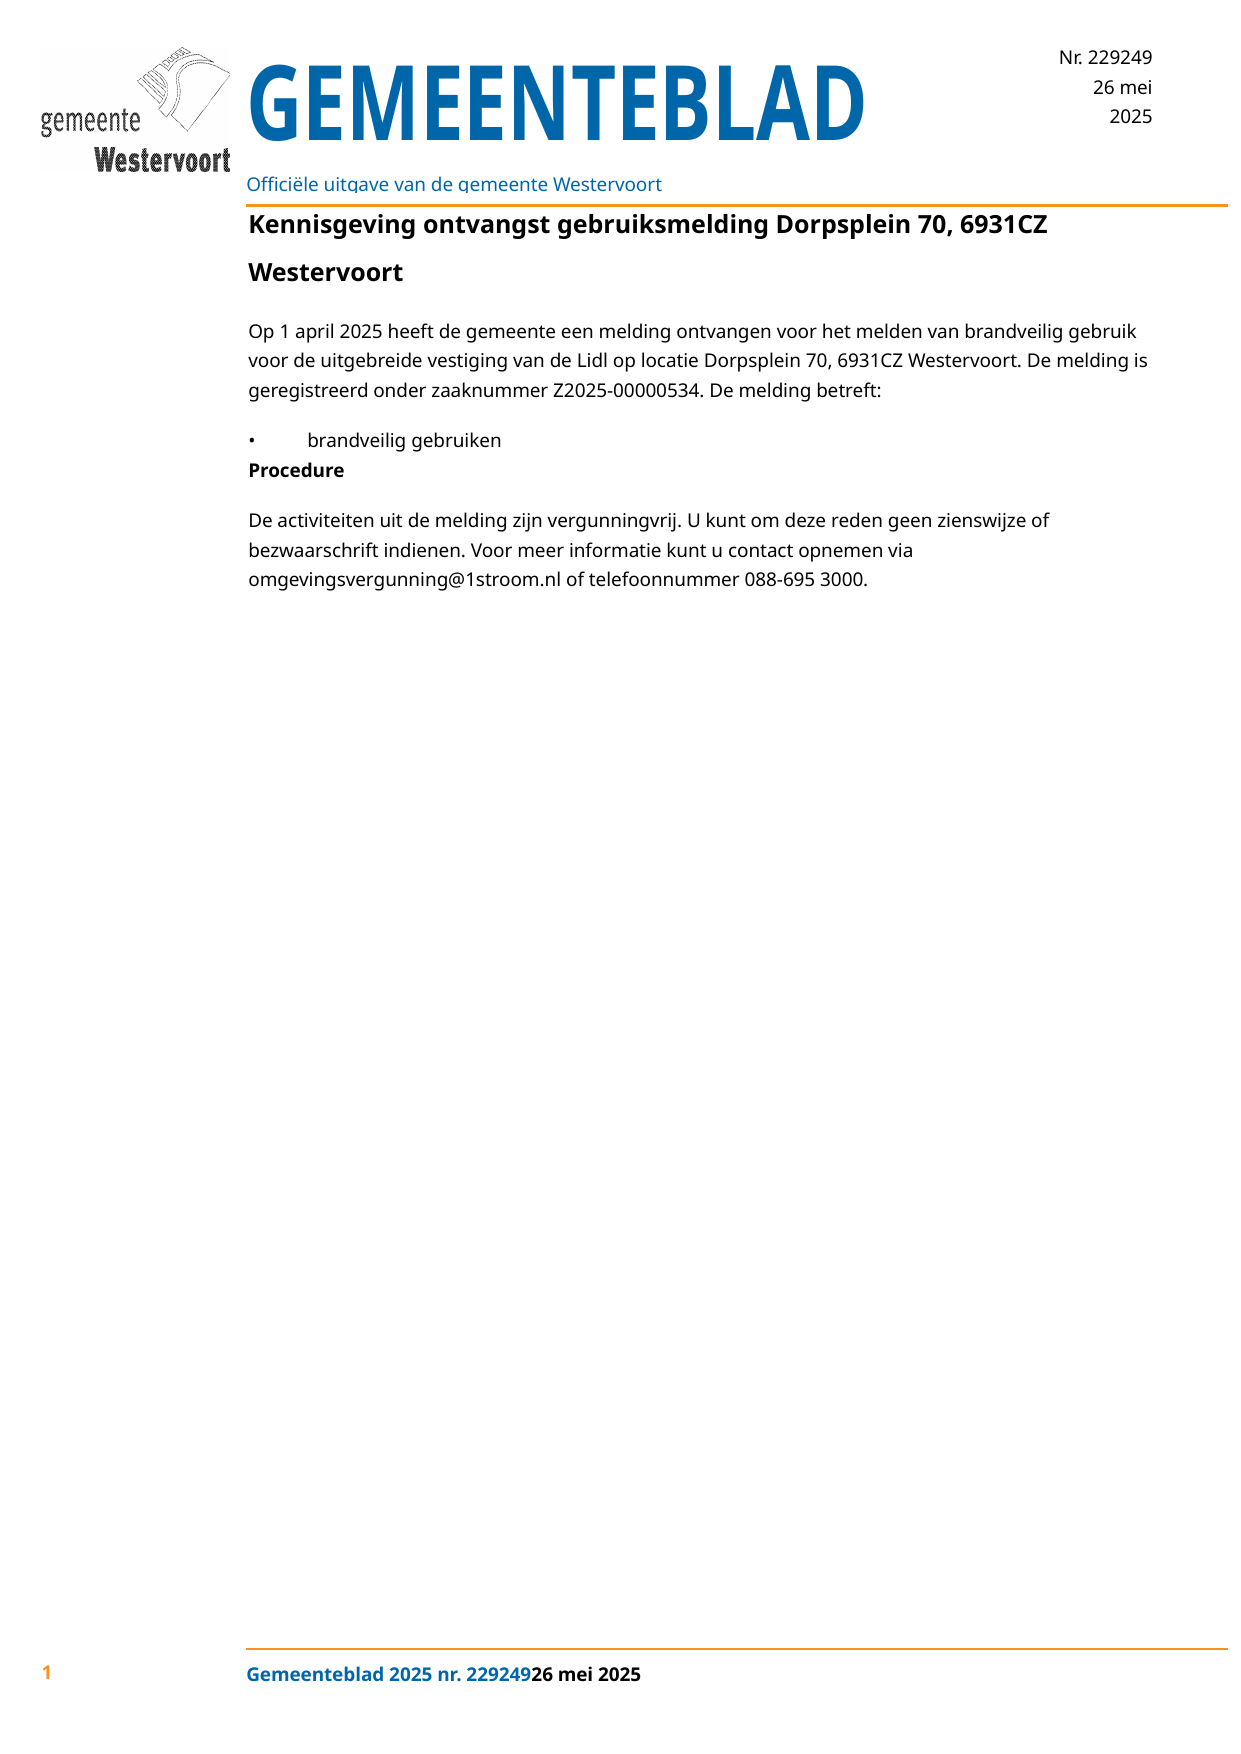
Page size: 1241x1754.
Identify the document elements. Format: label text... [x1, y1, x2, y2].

text Procedure [248, 457, 1152, 483]
picture [41, 47, 231, 172]
text De activiteiten uit de melding zijn vergunningvrij. U kunt om deze reden geen zienswijze of bezwaarschrift indienen. Voor meer informatie kunt u contact opnemen via omgevingsvergunning@1stroom.nl of telefoonnummer 088-695 3000. [248, 507, 1152, 592]
text Kennisgeving ontvangst gebruiksmelding Dorpsplein 70, 6931CZ Westervoort [248, 207, 1152, 288]
text Op 1 april 2025 heeft de gemeente een melding ontvangen voor het melden van brandveilig gebruik voor de uitgebreide vestiging van de Lidl op locatie Dorpsplein 70, 6931CZ Westervoort. De melding is geregistreerd onder zaaknummer Z2025-00000534. De melding betreft: [248, 318, 1152, 403]
list brandveilig gebruiken [248, 427, 1152, 453]
